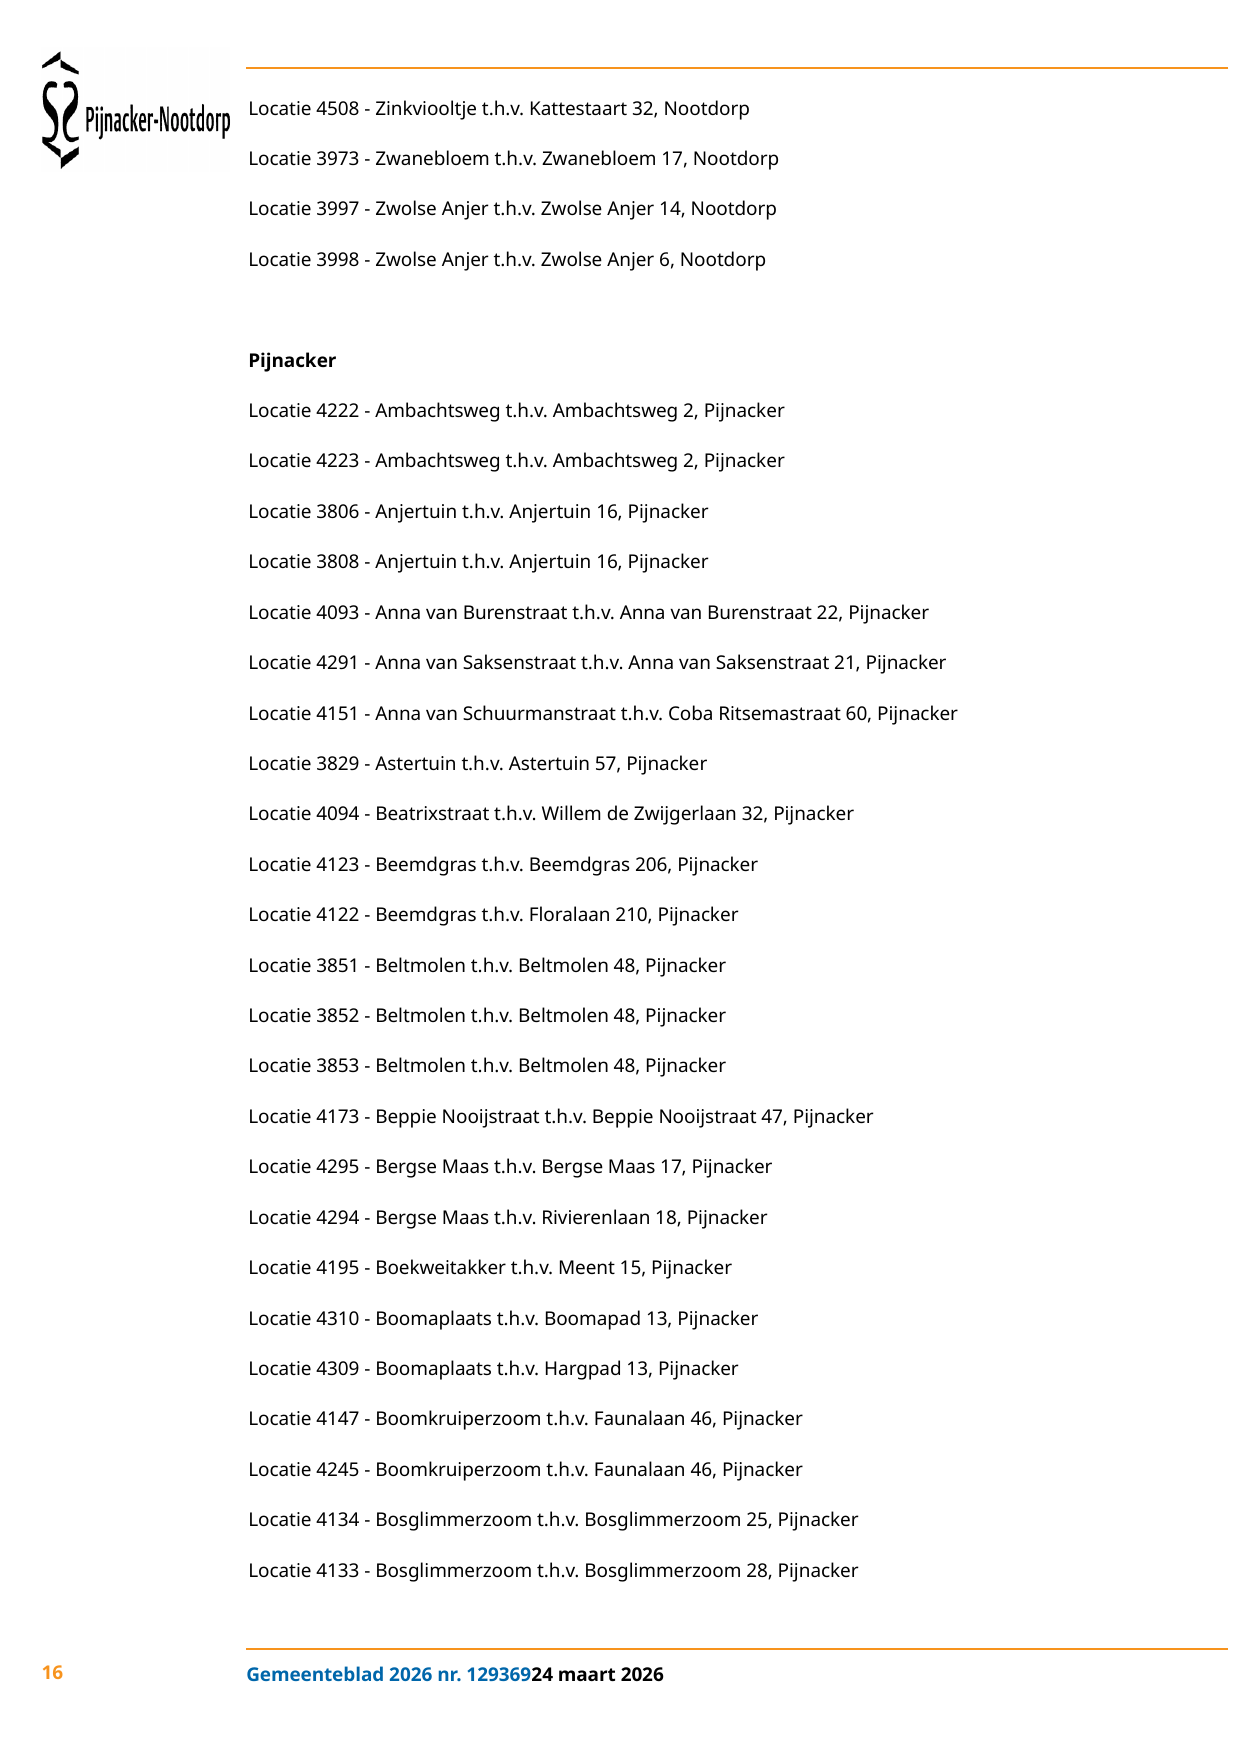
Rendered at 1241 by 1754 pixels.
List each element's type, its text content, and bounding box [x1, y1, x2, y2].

text Locatie 4310 - Boomaplaats t.h.v. Boomapad 13, Pijnacker [248, 1305, 1152, 1331]
text Locatie 3998 - Zwolse Anjer t.h.v. Zwolse Anjer 6, Nootdorp [248, 246, 1152, 272]
text Locatie 4094 - Beatrixstraat t.h.v. Willem de Zwijgerlaan 32, Pijnacker [248, 801, 1152, 826]
text Locatie 4309 - Boomaplaats t.h.v. Hargpad 13, Pijnacker [248, 1355, 1152, 1381]
text Locatie 4147 - Boomkruiperzoom t.h.v. Faunalaan 46, Pijnacker [248, 1406, 1152, 1431]
text Locatie 4123 - Beemdgras t.h.v. Beemdgras 206, Pijnacker [248, 851, 1152, 877]
text Locatie 4173 - Beppie Nooijstraat t.h.v. Beppie Nooijstraat 47, Pijnacker [248, 1103, 1152, 1129]
text Locatie 4134 - Bosglimmerzoom t.h.v. Bosglimmerzoom 25, Pijnacker [248, 1506, 1152, 1532]
text Locatie 4151 - Anna van Schuurmanstraat t.h.v. Coba Ritsemastraat 60, Pijnacker [248, 700, 1152, 726]
text Locatie 4122 - Beemdgras t.h.v. Floralaan 210, Pijnacker [248, 901, 1152, 927]
text Pijnacker [248, 347, 1152, 373]
picture [41, 47, 231, 172]
text Locatie 4294 - Bergse Maas t.h.v. Rivierenlaan 18, Pijnacker [248, 1204, 1152, 1230]
text Locatie 4133 - Bosglimmerzoom t.h.v. Bosglimmerzoom 28, Pijnacker [248, 1557, 1152, 1583]
text Locatie 3829 - Astertuin t.h.v. Astertuin 57, Pijnacker [248, 750, 1152, 776]
text Locatie 4223 - Ambachtsweg t.h.v. Ambachtsweg 2, Pijnacker [248, 448, 1152, 473]
text Locatie 4295 - Bergse Maas t.h.v. Bergse Maas 17, Pijnacker [248, 1153, 1152, 1179]
text Locatie 3808 - Anjertuin t.h.v. Anjertuin 16, Pijnacker [248, 548, 1152, 574]
text Locatie 3851 - Beltmolen t.h.v. Beltmolen 48, Pijnacker [248, 952, 1152, 978]
text Locatie 3973 - Zwanebloem t.h.v. Zwanebloem 17, Nootdorp [248, 145, 1152, 171]
text Locatie 3997 - Zwolse Anjer t.h.v. Zwolse Anjer 14, Nootdorp [248, 196, 1152, 221]
text Locatie 4245 - Boomkruiperzoom t.h.v. Faunalaan 46, Pijnacker [248, 1456, 1152, 1482]
text Locatie 4093 - Anna van Burenstraat t.h.v. Anna van Burenstraat 22, Pijnacker [248, 599, 1152, 625]
text Locatie 4508 - Zinkviooltje t.h.v. Kattestaart 32, Nootdorp [248, 95, 1152, 121]
text Locatie 3853 - Beltmolen t.h.v. Beltmolen 48, Pijnacker [248, 1053, 1152, 1078]
text Locatie 3852 - Beltmolen t.h.v. Beltmolen 48, Pijnacker [248, 1002, 1152, 1028]
text Locatie 4222 - Ambachtsweg t.h.v. Ambachtsweg 2, Pijnacker [248, 397, 1152, 423]
text Locatie 4195 - Boekweitakker t.h.v. Meent 15, Pijnacker [248, 1254, 1152, 1280]
text Locatie 4291 - Anna van Saksenstraat t.h.v. Anna van Saksenstraat 21, Pijnacker [248, 649, 1152, 675]
text Locatie 3806 - Anjertuin t.h.v. Anjertuin 16, Pijnacker [248, 498, 1152, 524]
